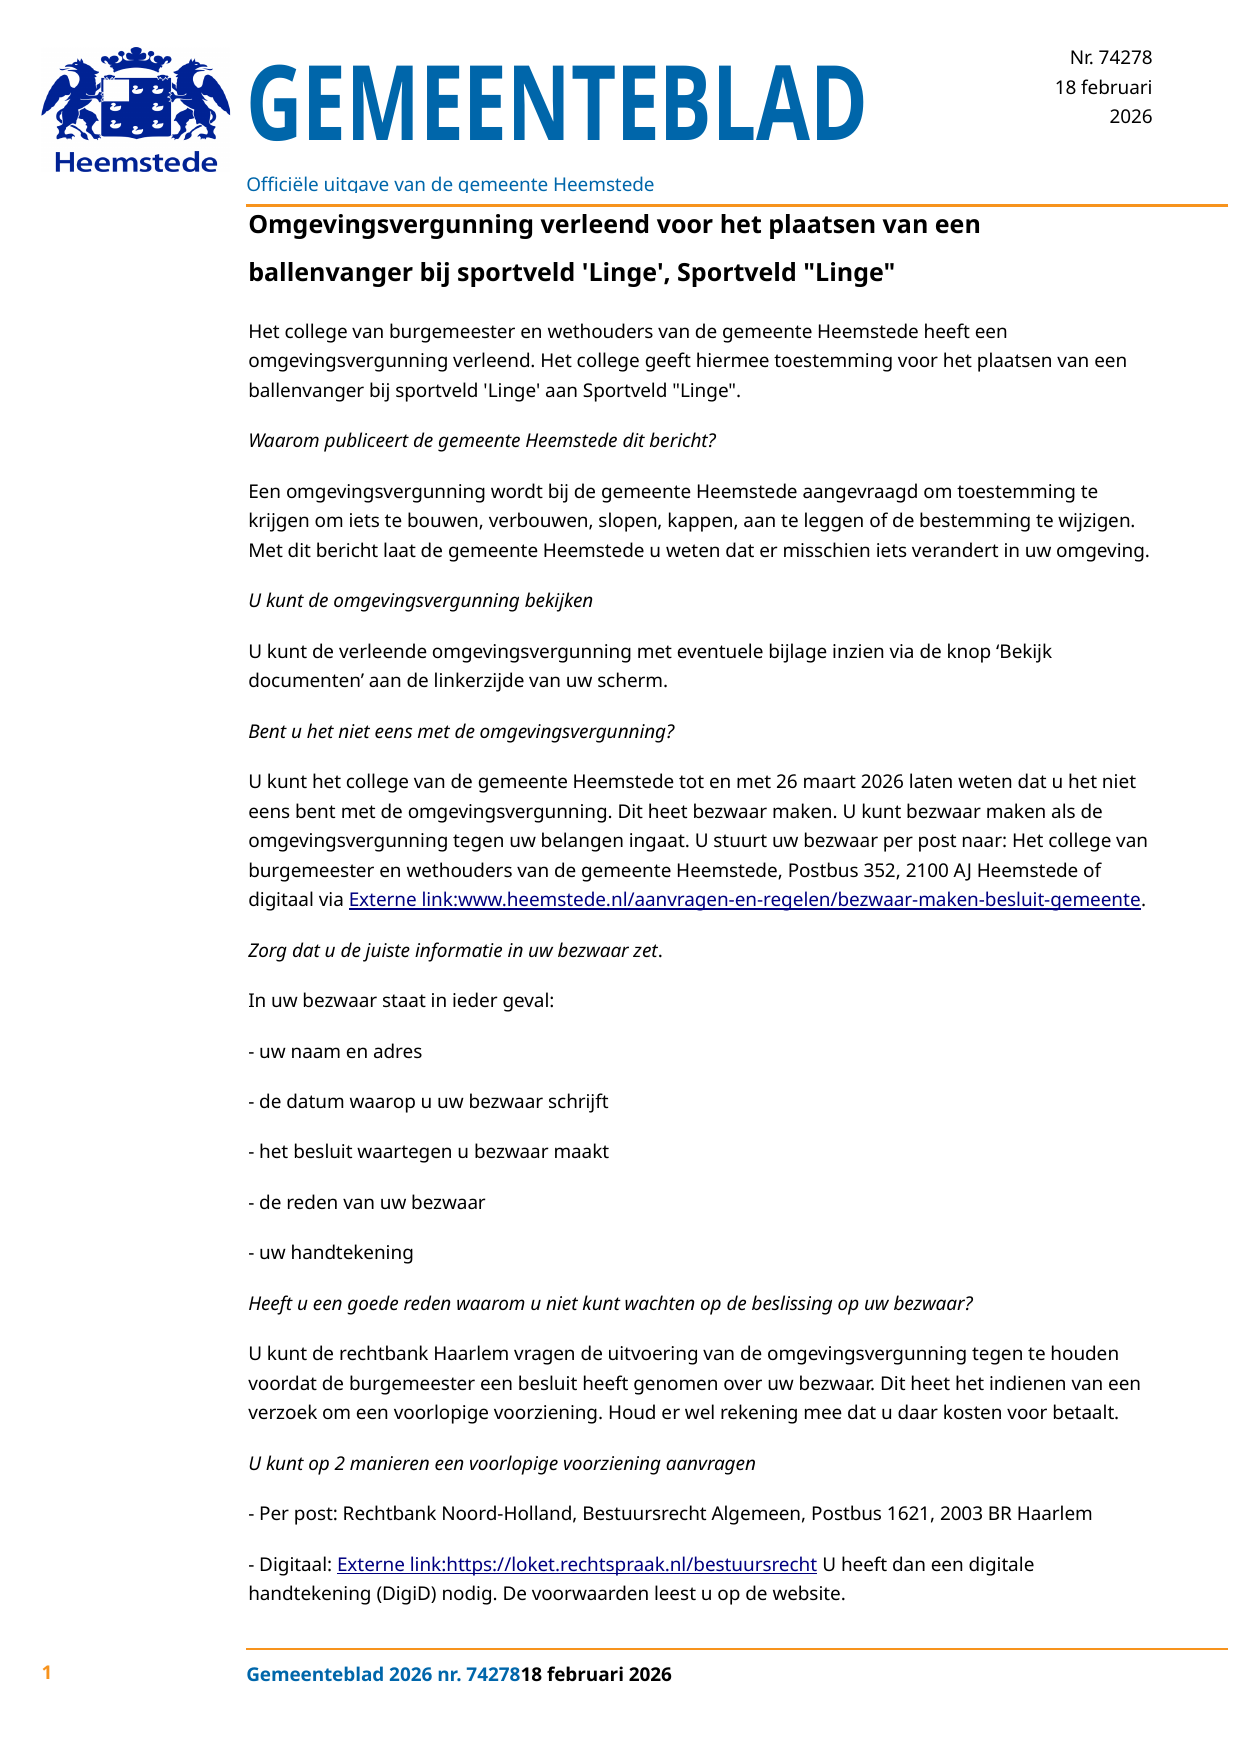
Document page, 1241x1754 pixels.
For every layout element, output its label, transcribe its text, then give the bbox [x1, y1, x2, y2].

text - de datum waarop u uw bezwaar schrijft [248, 1088, 1152, 1114]
text In uw bezwaar staat in ieder geval: [248, 987, 1152, 1013]
text - Per post: Rechtbank Noord-Holland, Bestuursrecht Algemeen, Postbus 1621, 2003 BR Haarlem [248, 1500, 1152, 1526]
text Waarom publiceert de gemeente Heemstede dit bericht? [248, 427, 1152, 453]
text U kunt het college van de gemeente Heemstede tot en met 26 maart 2026 laten weten dat u het niet eens bent met de omgevingsvergunning. Dit heet bezwaar maken. U kunt bezwaar maken als de omgevingsvergunning tegen uw belangen ingaat. U stuurt uw bezwaar per post naar: Het college van burgemeester en wethouders van de gemeente Heemstede, Postbus 352, 2100 AJ Heemstede of digitaal via Externe link:www.heemstede.nl/aanvragen-en-regelen/bezwaar-maken-besluit-gemeente. [248, 768, 1152, 912]
text Omgevingsvergunning verleend voor het plaatsen van een ballenvanger bij sportveld 'Linge', Sportveld "Linge" [248, 207, 1152, 288]
text Het college van burgemeester en wethouders van de gemeente Heemstede heeft een omgevingsvergunning verleend. Het college geeft hiermee toestemming voor het plaatsen van een ballenvanger bij sportveld 'Linge' aan Sportveld "Linge". [248, 318, 1152, 403]
text Bent u het niet eens met de omgevingsvergunning? [248, 718, 1152, 744]
text U kunt de omgevingsvergunning bekijken [248, 587, 1152, 613]
text U kunt de rechtbank Haarlem vragen de uitvoering van de omgevingsvergunning tegen te houden voordat de burgemeester een besluit heeft genomen over uw bezwaar. Dit heet het indienen van een verzoek om een voorlopige voorziening. Houd er wel rekening mee dat u daar kosten voor betaalt. [248, 1340, 1152, 1425]
text Heeft u een goede reden waarom u niet kunt wachten op de beslissing op uw bezwaar? [248, 1290, 1152, 1316]
text - uw naam en adres [248, 1038, 1152, 1064]
text Zorg dat u de juiste informatie in uw bezwaar zet. [248, 937, 1152, 963]
text U kunt op 2 manieren een voorlopige voorziening aanvragen [248, 1450, 1152, 1476]
text - uw handtekening [248, 1239, 1152, 1265]
text - het besluit waartegen u bezwaar maakt [248, 1139, 1152, 1164]
picture [41, 47, 231, 172]
text - Digitaal: Externe link:https://loket.rechtspraak.nl/bestuursrecht U heeft dan een digitale handtekening (DigiD) nodig. De voorwaarden leest u op de website. [248, 1551, 1152, 1606]
text U kunt de verleende omgevingsvergunning met eventuele bijlage inzien via de knop ‘Bekijk documenten’ aan de linkerzijde van uw scherm. [248, 638, 1152, 693]
text Een omgevingsvergunning wordt bij de gemeente Heemstede aangevraagd om toestemming te krijgen om iets te bouwen, verbouwen, slopen, kappen, aan te leggen of de bestemming te wijzigen. Met dit bericht laat de gemeente Heemstede u weten dat er misschien iets verandert in uw omgeving. [248, 478, 1152, 563]
text - de reden van uw bezwaar [248, 1189, 1152, 1215]
